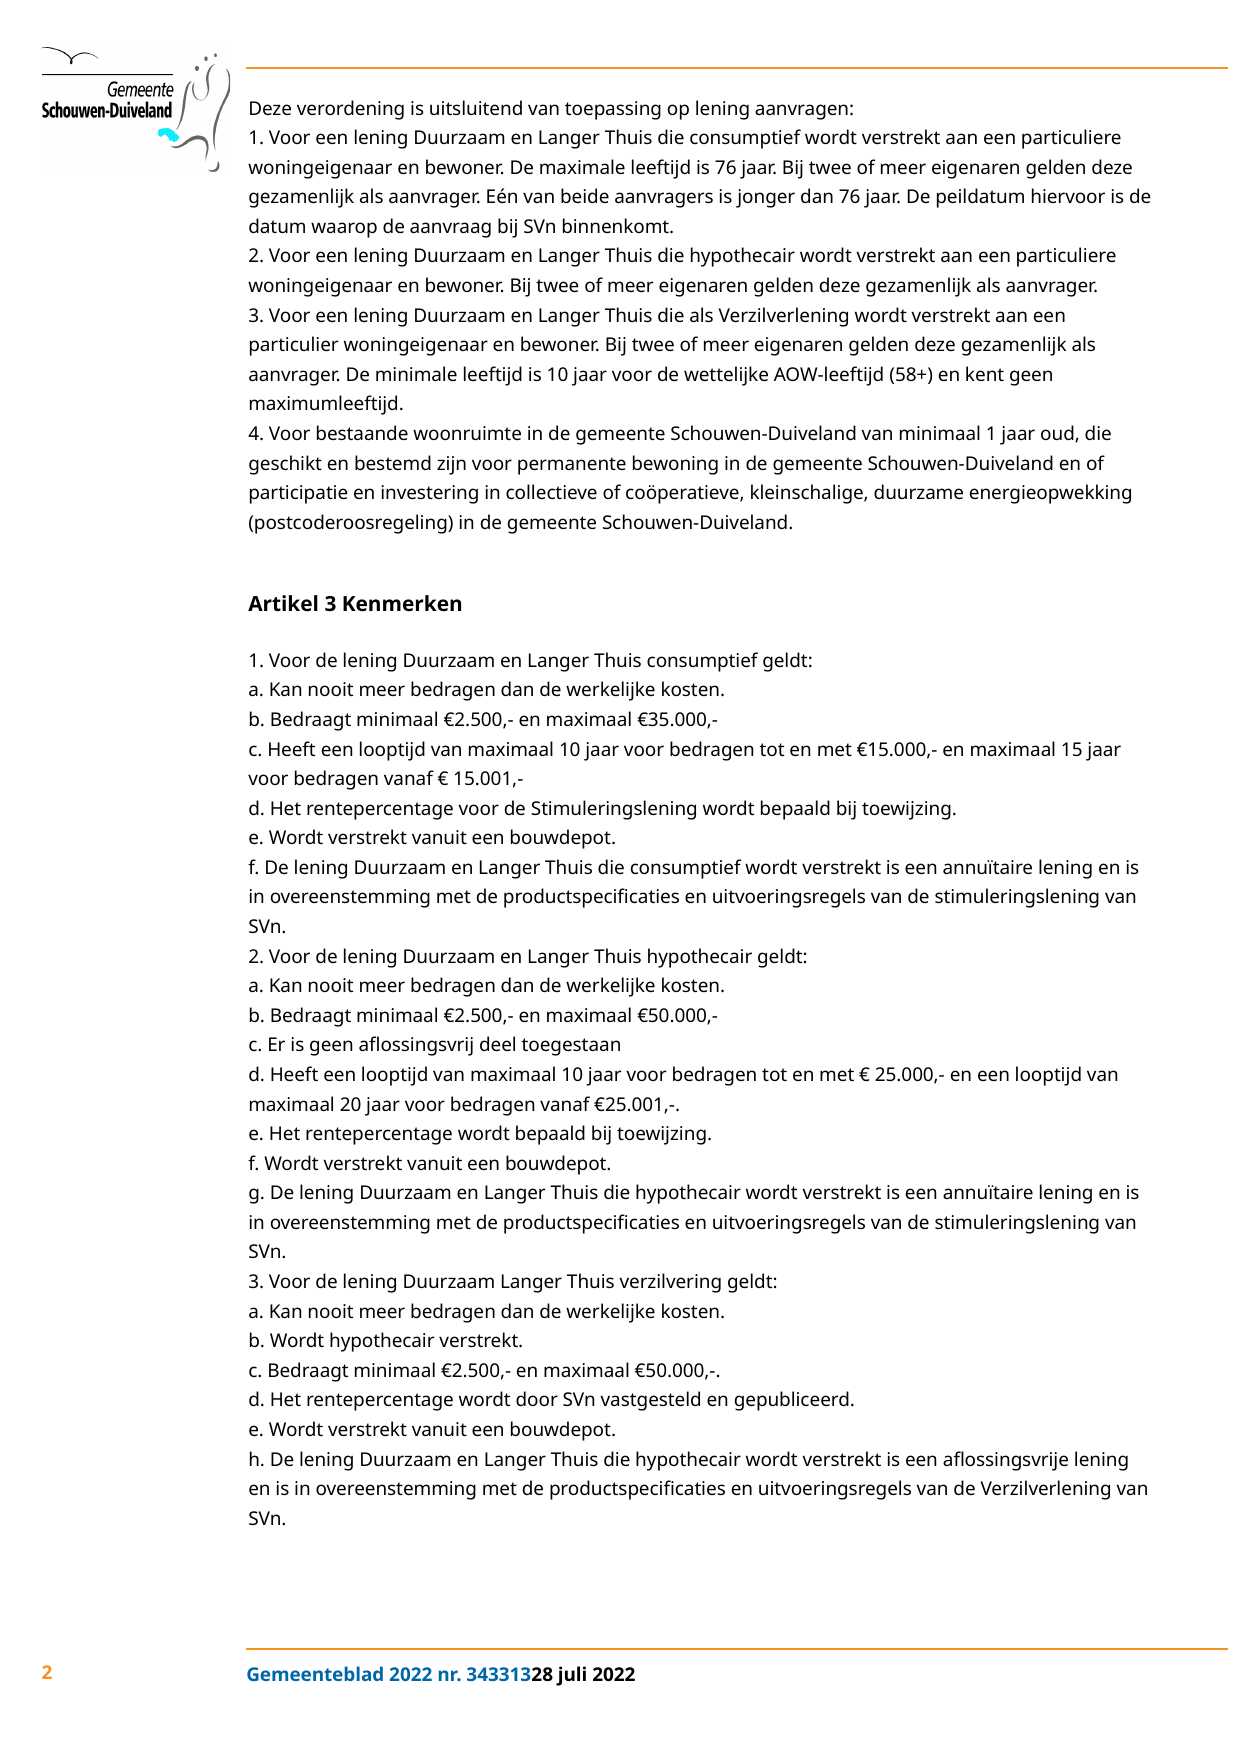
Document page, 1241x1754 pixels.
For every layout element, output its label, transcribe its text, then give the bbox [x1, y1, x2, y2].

text c. Bedraagt minimaal €2.500,- en maximaal €50.000,-. [248, 1357, 1152, 1383]
text f. De lening Duurzaam en Langer Thuis die consumptief wordt verstrekt is een annuïtaire lening en is in overeenstemming met de productspecificaties en uitvoeringsregels van de stimuleringslening van SVn. [248, 854, 1152, 939]
text c. Heeft een looptijd van maximaal 10 jaar voor bedragen tot en met €15.000,- en maximaal 15 jaar voor bedragen vanaf € 15.001,- [248, 736, 1152, 791]
text g. De lening Duurzaam en Langer Thuis die hypothecair wordt verstrekt is een annuïtaire lening en is in overeenstemming met de productspecificaties en uitvoeringsregels van de stimuleringslening van SVn. [248, 1179, 1152, 1264]
text h. De lening Duurzaam en Langer Thuis die hypothecair wordt verstrekt is een aflossingsvrije lening en is in overeenstemming met de productspecificaties en uitvoeringsregels van de Verzilverlening van SVn. [248, 1446, 1152, 1531]
text a. Kan nooit meer bedragen dan de werkelijke kosten. [248, 1298, 1152, 1323]
text d. Het rentepercentage wordt door SVn vastgesteld en gepubliceerd. [248, 1387, 1152, 1412]
text 2. Voor de lening Duurzaam en Langer Thuis hypothecair geldt: [248, 943, 1152, 968]
text 2. Voor een lening Duurzaam en Langer Thuis die hypothecair wordt verstrekt aan een particuliere woningeigenaar en bewoner. Bij twee of meer eigenaren gelden deze gezamenlijk als aanvrager. [248, 243, 1152, 298]
text b. Wordt hypothecair verstrekt. [248, 1327, 1152, 1353]
text 1. Voor een lening Duurzaam en Langer Thuis die consumptief wordt verstrekt aan een particuliere woningeigenaar en bewoner. De maximale leeftijd is 76 jaar. Bij twee of meer eigenaren gelden deze gezamenlijk als aanvrager. Eén van beide aanvragers is jonger dan 76 jaar. De peildatum hiervoor is de datum waarop de aanvraag bij SVn binnenkomt. [248, 124, 1152, 239]
text d. Heeft een looptijd van maximaal 10 jaar voor bedragen tot en met € 25.000,- en een looptijd van maximaal 20 jaar voor bedragen vanaf €25.001,-. [248, 1061, 1152, 1116]
text e. Wordt verstrekt vanuit een bouwdepot. [248, 1416, 1152, 1442]
text a. Kan nooit meer bedragen dan de werkelijke kosten. [248, 972, 1152, 998]
text e. Wordt verstrekt vanuit een bouwdepot. [248, 824, 1152, 850]
text b. Bedraagt minimaal €2.500,- en maximaal €35.000,- [248, 706, 1152, 732]
text Deze verordening is uitsluitend van toepassing op lening aanvragen: [248, 95, 1152, 121]
text 3. Voor een lening Duurzaam en Langer Thuis die als Verzilverlening wordt verstrekt aan een particulier woningeigenaar en bewoner. Bij twee of meer eigenaren gelden deze gezamenlijk als aanvrager. De minimale leeftijd is 10 jaar voor de wettelijke AOW-leeftijd (58+) en kent geen maximumleeftijd. [248, 302, 1152, 416]
text 3. Voor de lening Duurzaam Langer Thuis verzilvering geldt: [248, 1268, 1152, 1294]
text a. Kan nooit meer bedragen dan de werkelijke kosten. [248, 677, 1152, 702]
text c. Er is geen aflossingsvrij deel toegestaan [248, 1032, 1152, 1057]
text 4. Voor bestaande woonruimte in de gemeente Schouwen-Duiveland van minimaal 1 jaar oud, die geschikt en bestemd zijn voor permanente bewoning in de gemeente Schouwen-Duiveland en of participatie en investering in collectieve of coöperatieve, kleinschalige, duurzame energieopwekking (postcoderoosregeling) in de gemeente Schouwen-Duiveland. [248, 420, 1152, 535]
text e. Het rentepercentage wordt bepaald bij toewijzing. [248, 1120, 1152, 1146]
text b. Bedraagt minimaal €2.500,- en maximaal €50.000,- [248, 1002, 1152, 1028]
text 1. Voor de lening Duurzaam en Langer Thuis consumptief geldt: [248, 647, 1152, 673]
text Artikel 3 Kenmerken [248, 589, 1152, 617]
text d. Het rentepercentage voor de Stimuleringslening wordt bepaald bij toewijzing. [248, 795, 1152, 821]
picture [41, 47, 231, 172]
text f. Wordt verstrekt vanuit een bouwdepot. [248, 1150, 1152, 1176]
